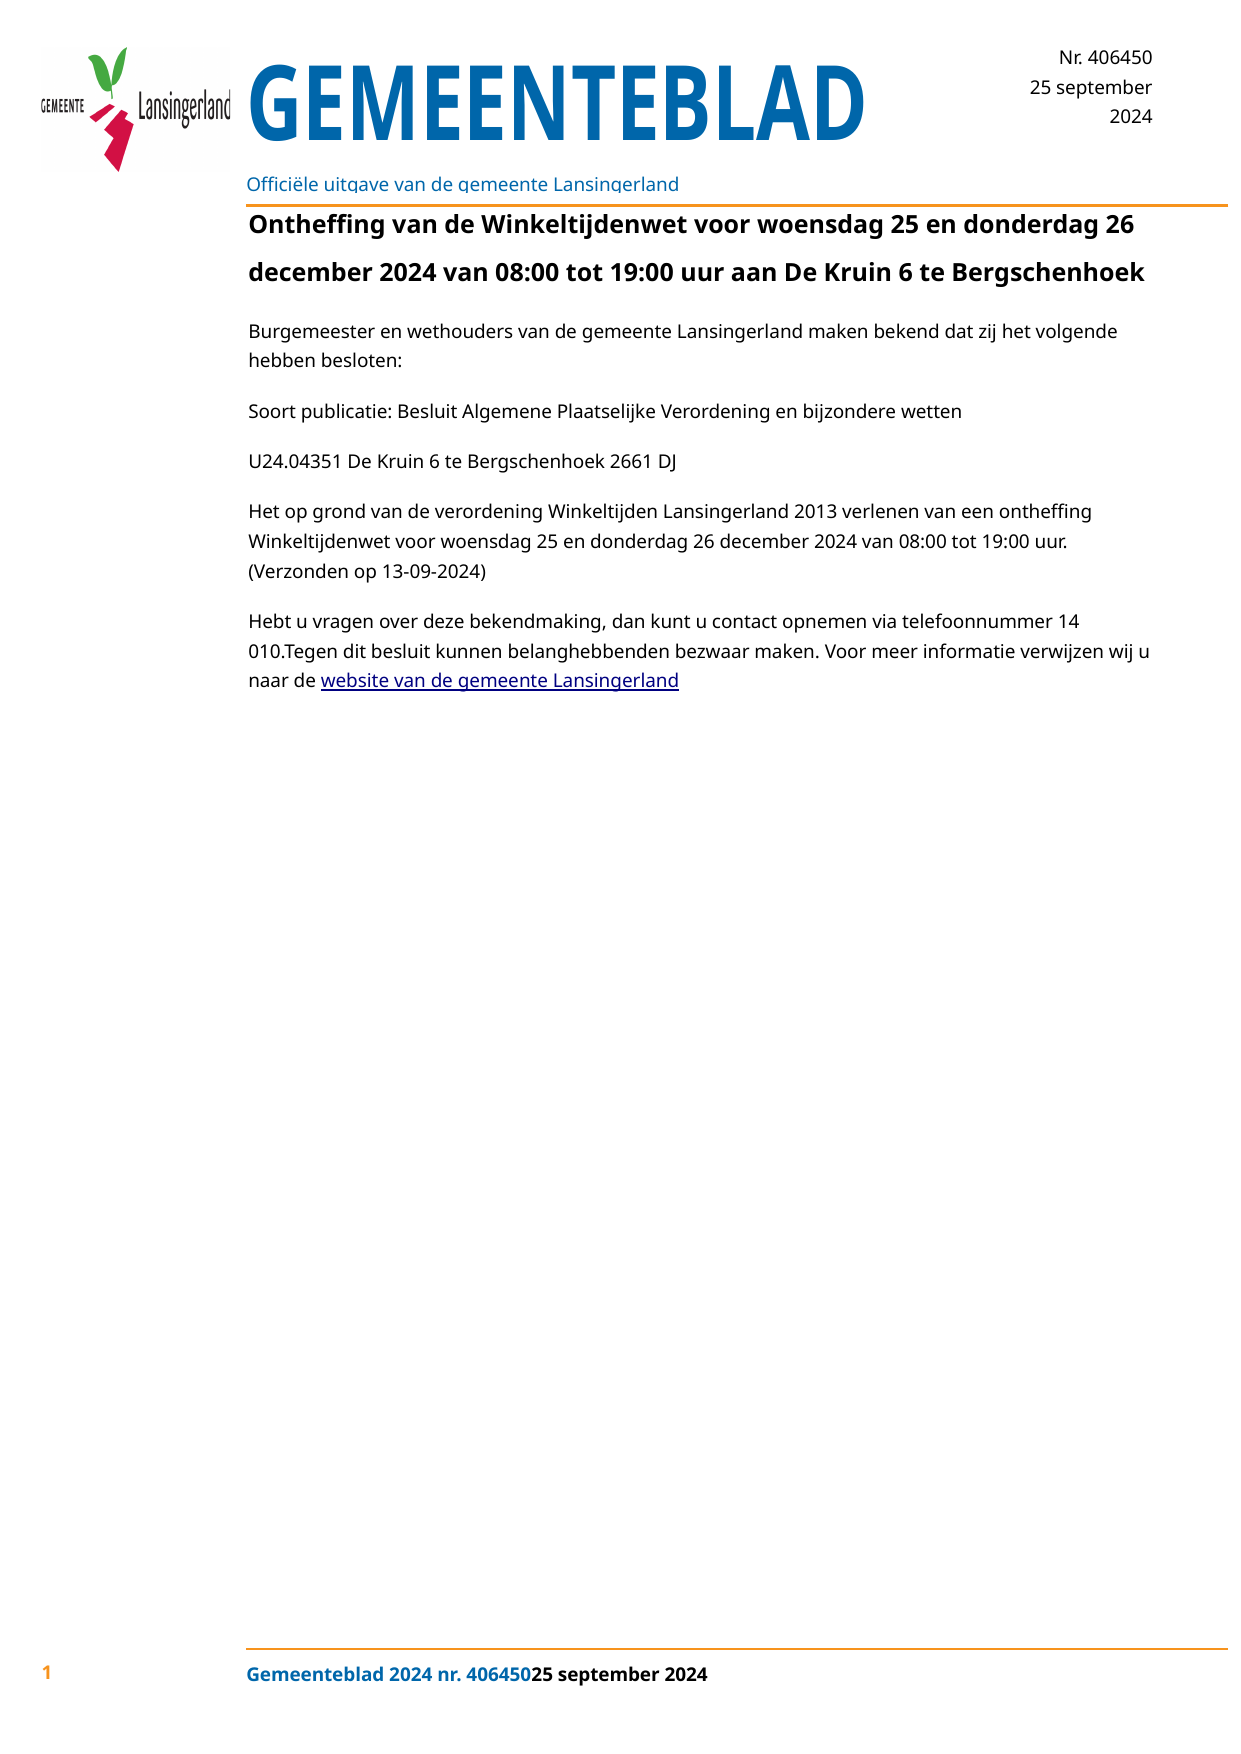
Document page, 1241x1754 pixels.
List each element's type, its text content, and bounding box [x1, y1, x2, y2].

text Soort publicatie: Besluit Algemene Plaatselijke Verordening en bijzondere wetten [248, 398, 1152, 424]
text Ontheffing van de Winkeltijdenwet voor woensdag 25 en donderdag 26 december 2024 van 08:00 tot 19:00 uur aan De Kruin 6 te Bergschenhoek [248, 207, 1152, 288]
text Het op grond van de verordening Winkeltijden Lansingerland 2013 verlenen van een ontheffing Winkeltijdenwet voor woensdag 25 en donderdag 26 december 2024 van 08:00 tot 19:00 uur. (Verzonden op 13-09-2024) [248, 499, 1152, 584]
picture [41, 47, 231, 172]
text U24.04351 De Kruin 6 te Bergschenhoek 2661 DJ [248, 448, 1152, 474]
text Hebt u vragen over deze bekendmaking, dan kunt u contact opnemen via telefoonnummer 14 010.Tegen dit besluit kunnen belanghebbenden bezwaar maken. Voor meer informatie verwijzen wij u naar de website van de gemeente Lansingerland [248, 608, 1152, 693]
text Burgemeester en wethouders van de gemeente Lansingerland maken bekend dat zij het volgende hebben besloten: [248, 318, 1152, 373]
